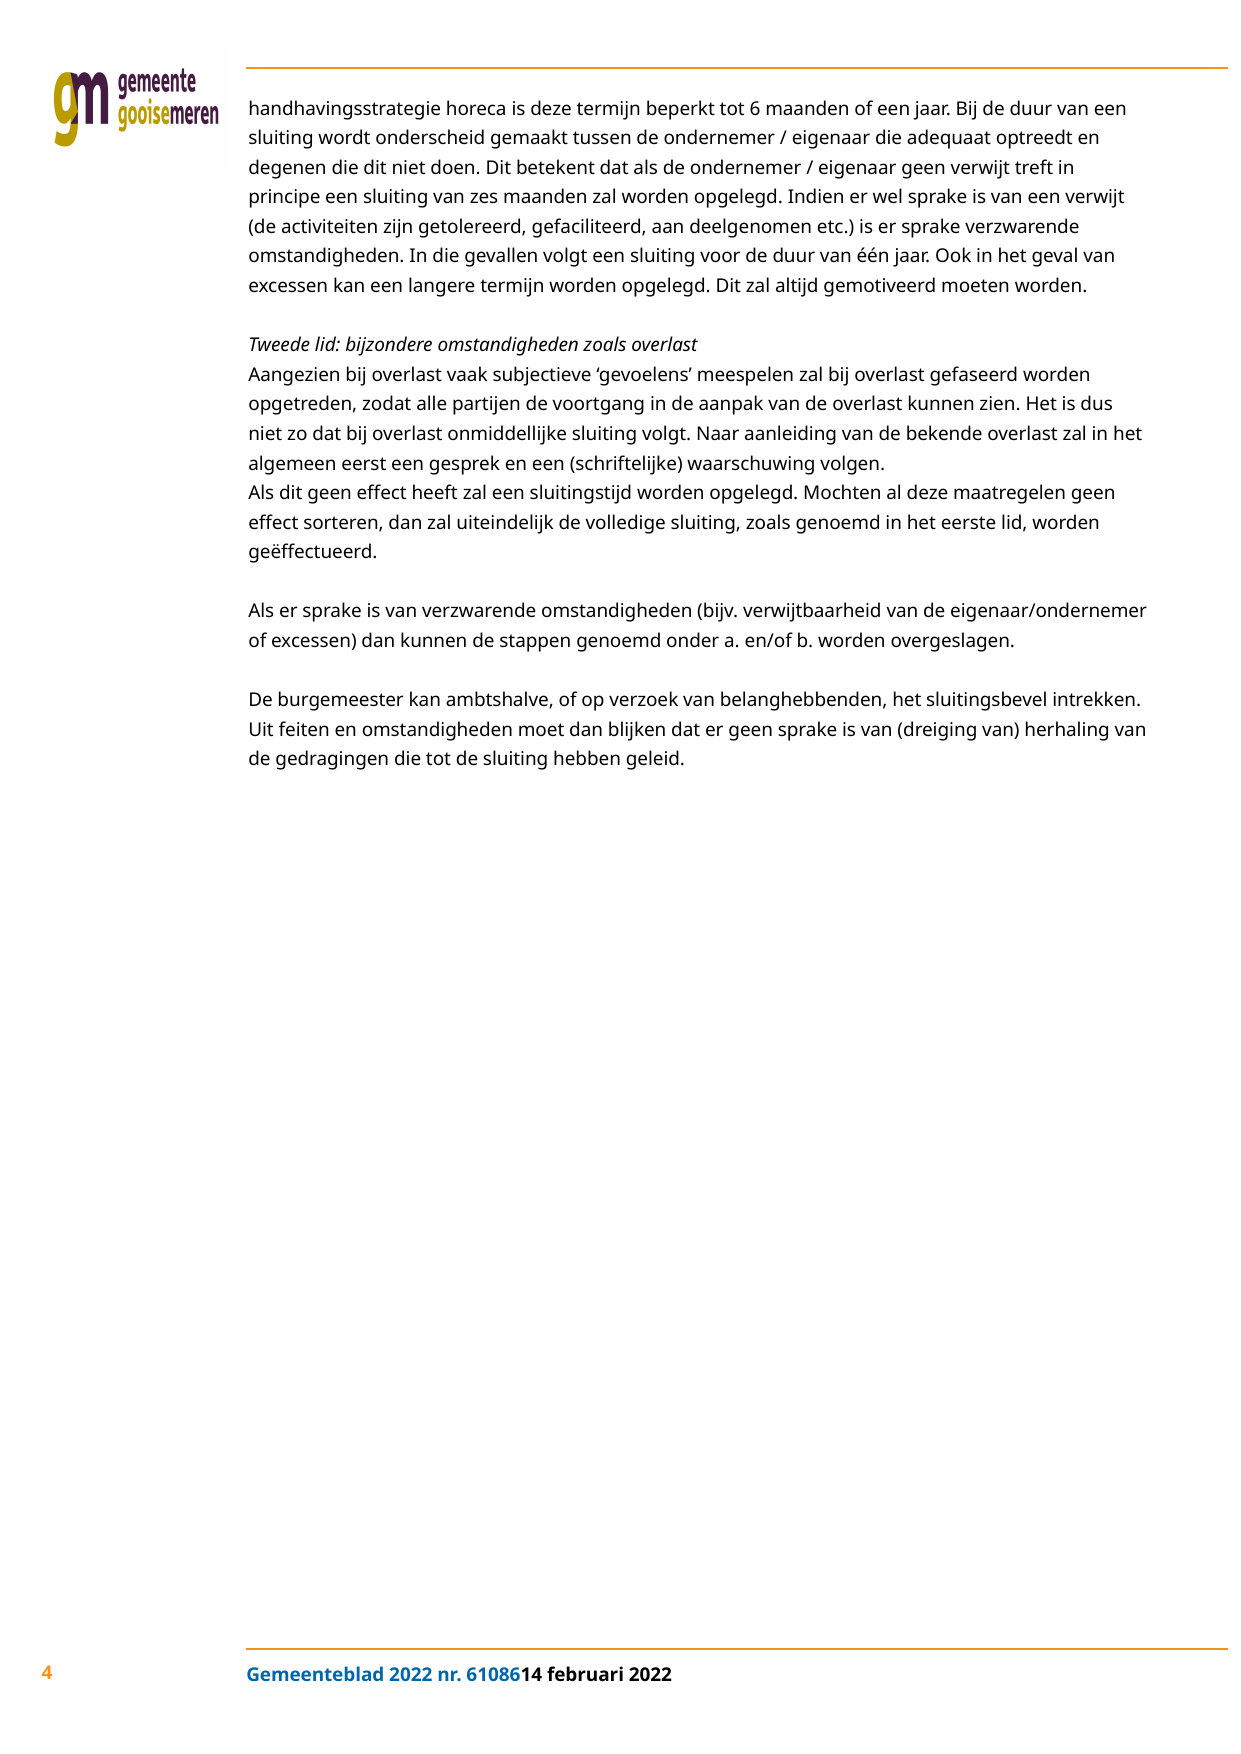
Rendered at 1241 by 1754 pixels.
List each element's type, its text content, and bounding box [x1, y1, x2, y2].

text De burgemeester kan ambtshalve, of op verzoek van belanghebbenden, het sluitingsbevel intrekken. Uit feiten en omstandigheden moet dan blijken dat er geen sprake is van (dreiging van) herhaling van de gedragingen die tot de sluiting hebben geleid. [248, 686, 1152, 771]
text Als dit geen effect heeft zal een sluitingstijd worden opgelegd. Mochten al deze maatregelen geen effect sorteren, dan zal uiteindelijk de volledige sluiting, zoals genoemd in het eerste lid, worden geëffectueerd. [248, 479, 1152, 564]
text Tweede lid: bijzondere omstandigheden zoals overlast [248, 331, 1152, 357]
text handhavingsstrategie horeca is deze termijn beperkt tot 6 maanden of een jaar. Bij de duur van een sluiting wordt onderscheid gemaakt tussen de ondernemer / eigenaar die adequaat optreedt en degenen die dit niet doen. Dit betekent dat als de ondernemer / eigenaar geen verwijt treft in principe een sluiting van zes maanden zal worden opgelegd. Indien er wel sprake is van een verwijt (de activiteiten zijn getolereerd, gefaciliteerd, aan deelgenomen etc.) is er sprake verzwarende omstandigheden. In die gevallen volgt een sluiting voor de duur van één jaar. Ook in het geval van excessen kan een langere termijn worden opgelegd. Dit zal altijd gemotiveerd moeten worden. [248, 95, 1152, 298]
text Als er sprake is van verzwarende omstandigheden (bijv. verwijtbaarheid van de eigenaar/ondernemer of excessen) dan kunnen de stappen genoemd onder a. en/of b. worden overgeslagen. [248, 598, 1152, 653]
picture [41, 47, 231, 172]
text Aangezien bij overlast vaak subjectieve ‘gevoelens’ meespelen zal bij overlast gefaseerd worden opgetreden, zodat alle partijen de voortgang in de aanpak van de overlast kunnen zien. Het is dus niet zo dat bij overlast onmiddellijke sluiting volgt. Naar aanleiding van de bekende overlast zal in het algemeen eerst een gesprek en een (schriftelijke) waarschuwing volgen. [248, 361, 1152, 476]
